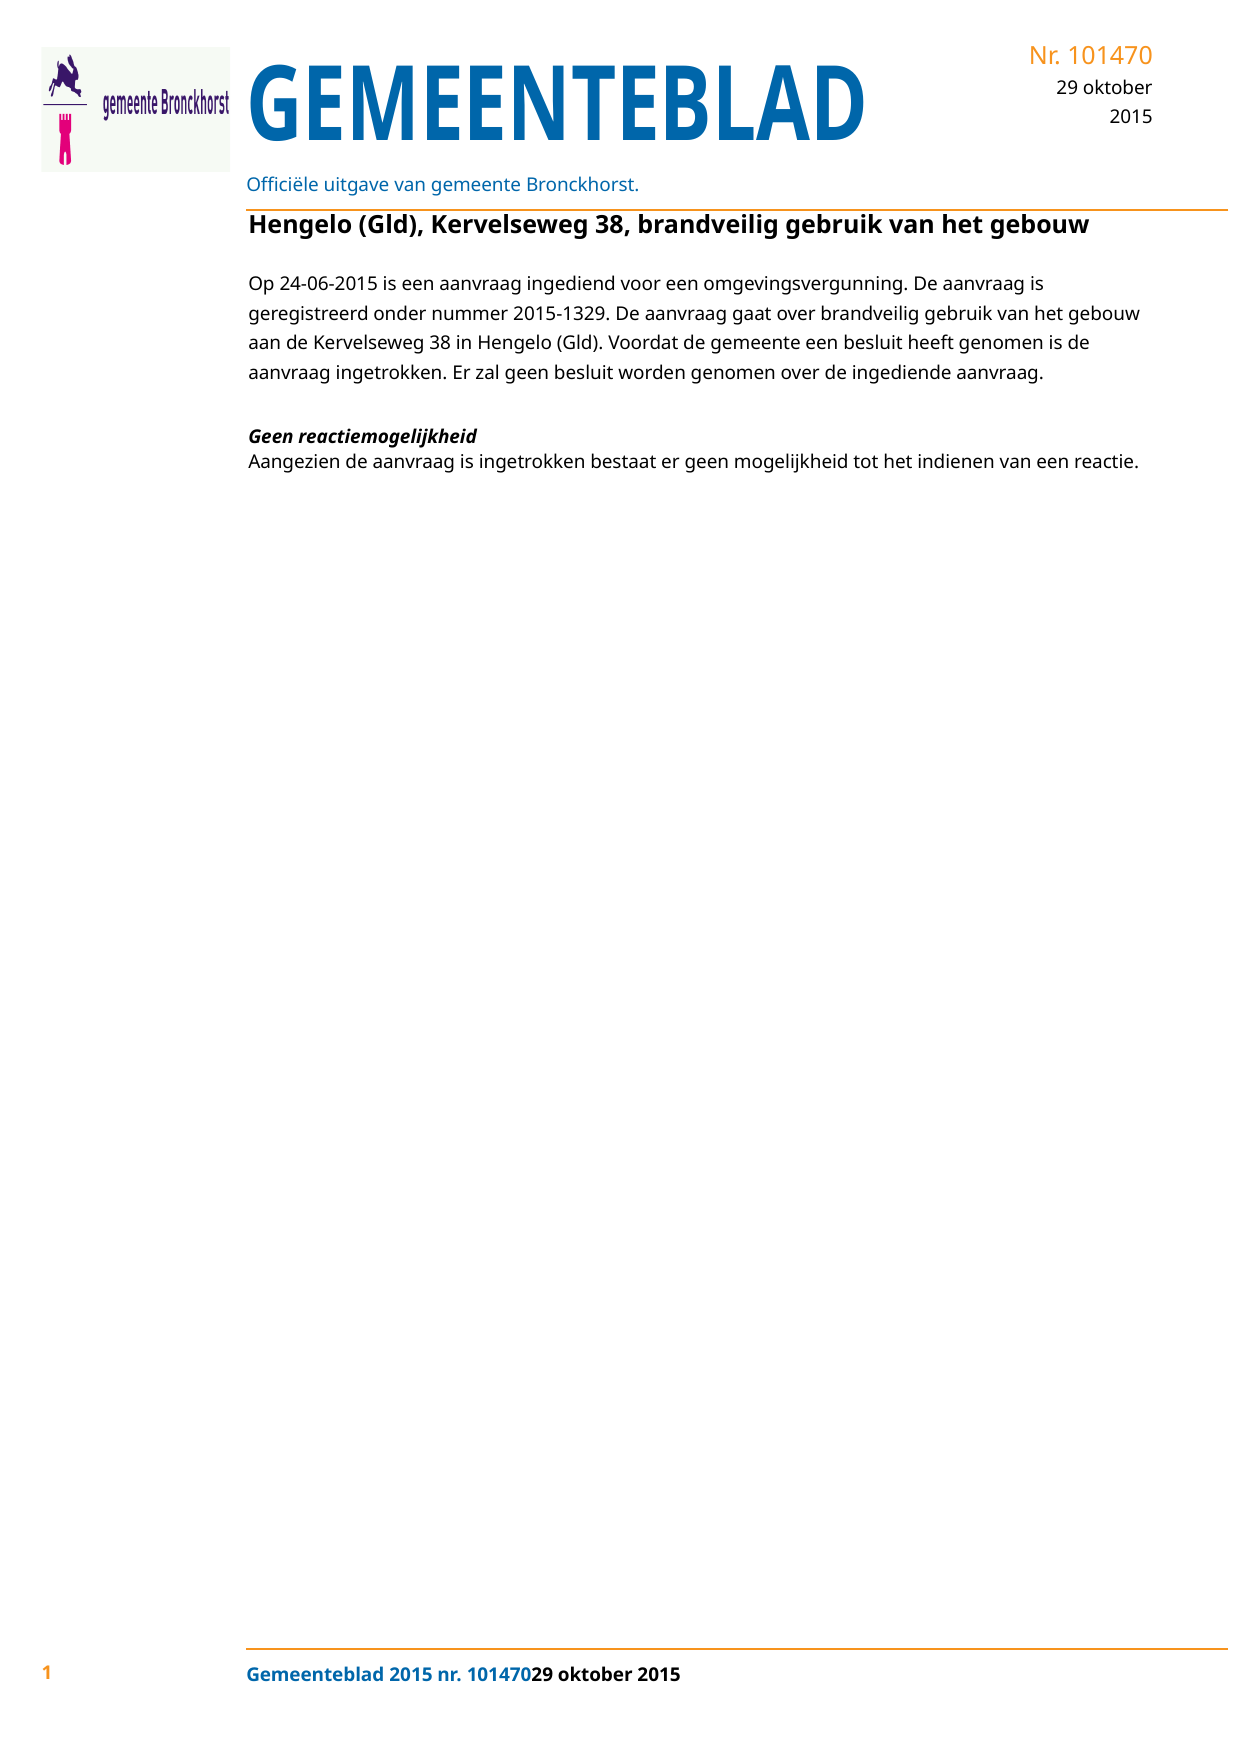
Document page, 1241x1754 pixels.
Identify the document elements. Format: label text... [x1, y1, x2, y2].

picture [41, 47, 231, 172]
text Aangezien de aanvraag is ingetrokken bestaat er geen mogelijkheid tot het indienen van een reactie. [248, 449, 1152, 474]
text Op 24-06-2015 is een aanvraag ingediend voor een omgevingsvergunning. De aanvraag is geregistreerd onder nummer 2015-1329. De aanvraag gaat over brandveilig gebruik van het gebouw aan de Kervelseweg 38 in Hengelo (Gld). Voordat de gemeente een besluit heeft genomen is de aanvraag ingetrokken. Er zal geen besluit worden genomen over de ingediende aanvraag. [248, 270, 1152, 385]
text Geen reactiemogelijkheid [248, 423, 1152, 449]
text Hengelo (Gld), Kervelseweg 38, brandveilig gebruik van het gebouw [248, 211, 1152, 241]
